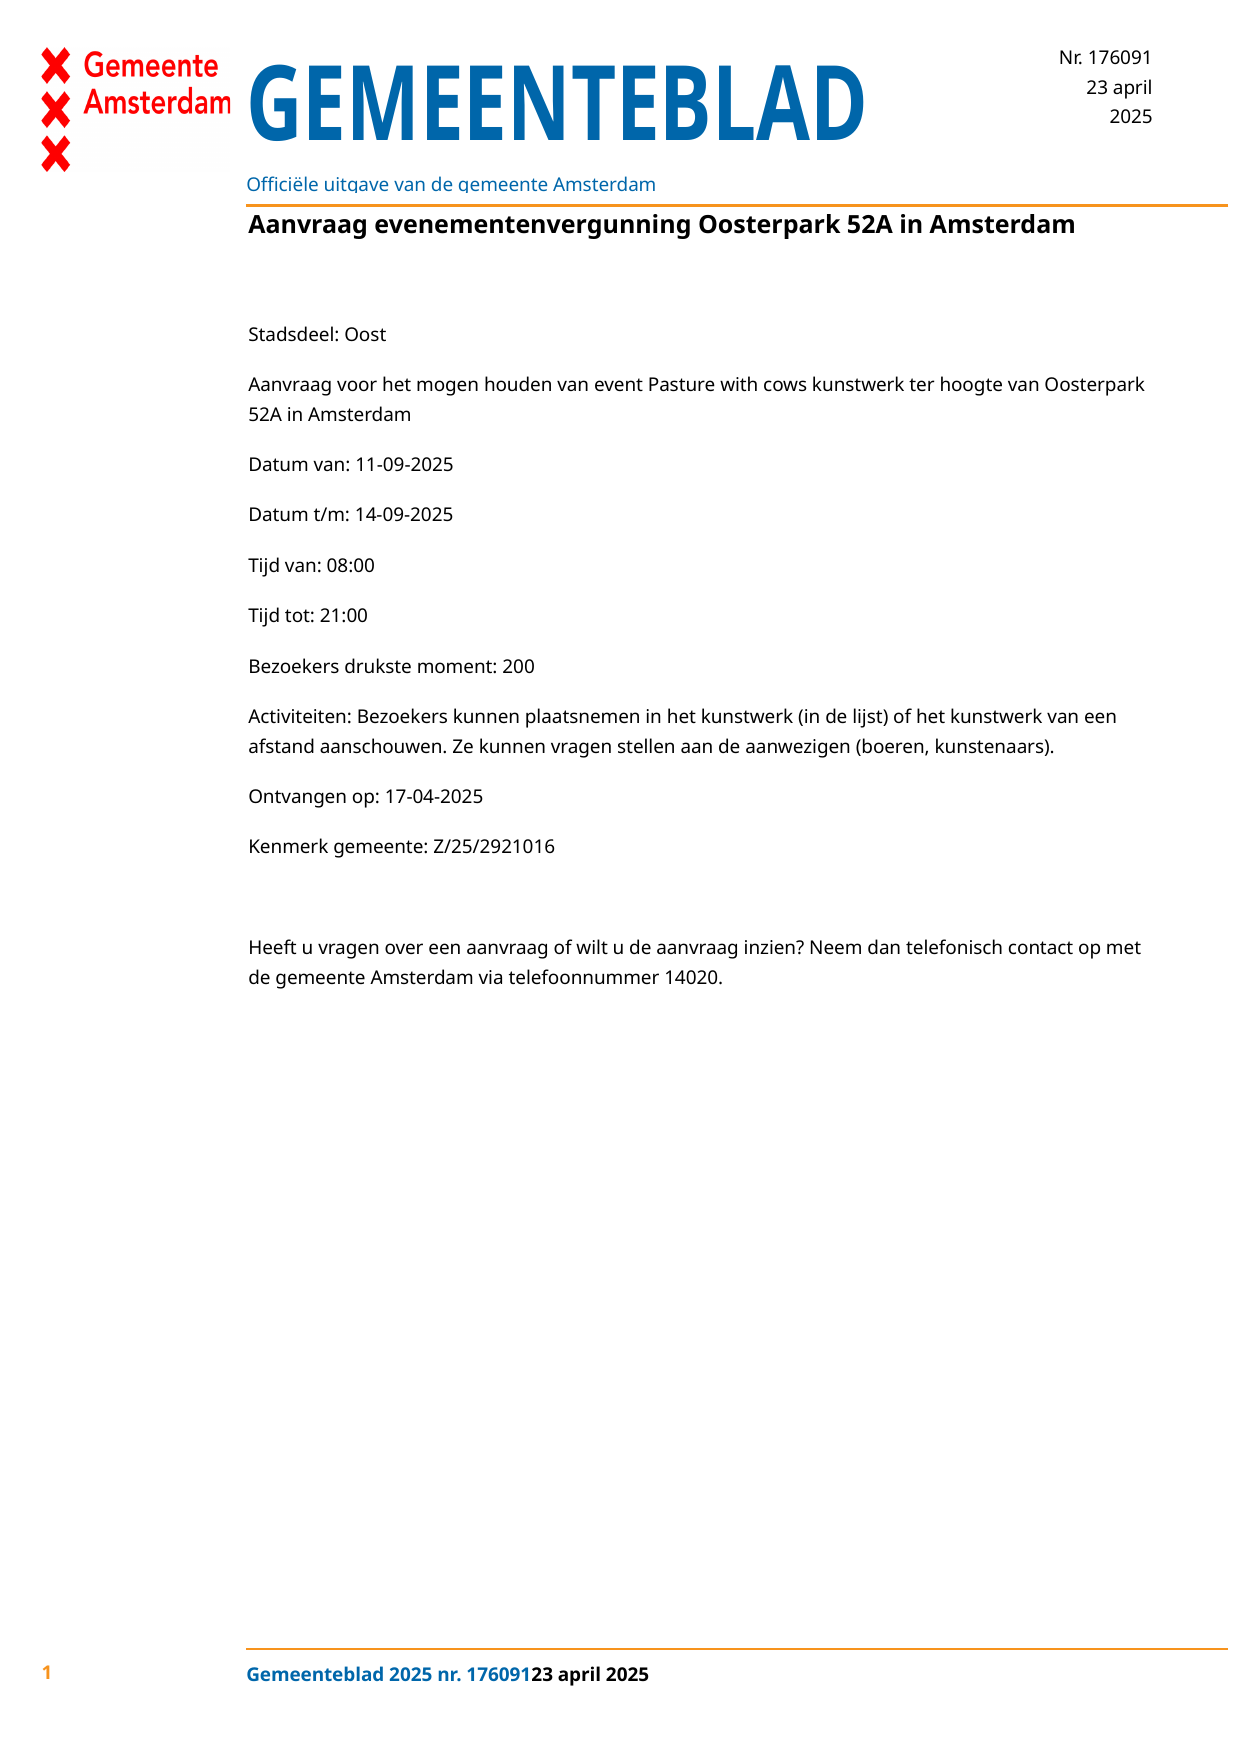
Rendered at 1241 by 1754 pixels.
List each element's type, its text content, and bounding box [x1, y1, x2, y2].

text Stadsdeel: Oost [248, 321, 1152, 346]
text Kenmerk gemeente: Z/25/2921016 [248, 834, 1152, 859]
text Aanvraag evenementenvergunning Oosterpark 52A in Amsterdam [248, 207, 1152, 241]
text Bezoekers drukste moment: 200 [248, 653, 1152, 678]
text Heeft u vragen over een aanvraag of wilt u de aanvraag inzien? Neem dan telefonisch contact op met de gemeente Amsterdam via telefoonnummer 14020. [248, 934, 1152, 990]
text Datum t/m: 14-09-2025 [248, 502, 1152, 527]
text Ontvangen op: 17-04-2025 [248, 783, 1152, 809]
text Datum van: 11-09-2025 [248, 451, 1152, 477]
text Tijd tot: 21:00 [248, 602, 1152, 628]
text Aanvraag voor het mogen houden van event Pasture with cows kunstwerk ter hoogte van Oosterpark 52A in Amsterdam [248, 371, 1152, 426]
picture [41, 47, 231, 172]
text Activiteiten: Bezoekers kunnen plaatsnemen in het kunstwerk (in de lijst) of het kunstwerk van een afstand aanschouwen. Ze kunnen vragen stellen aan de aanwezigen (boeren, kunstenaars). [248, 703, 1152, 758]
text Tijd van: 08:00 [248, 552, 1152, 578]
